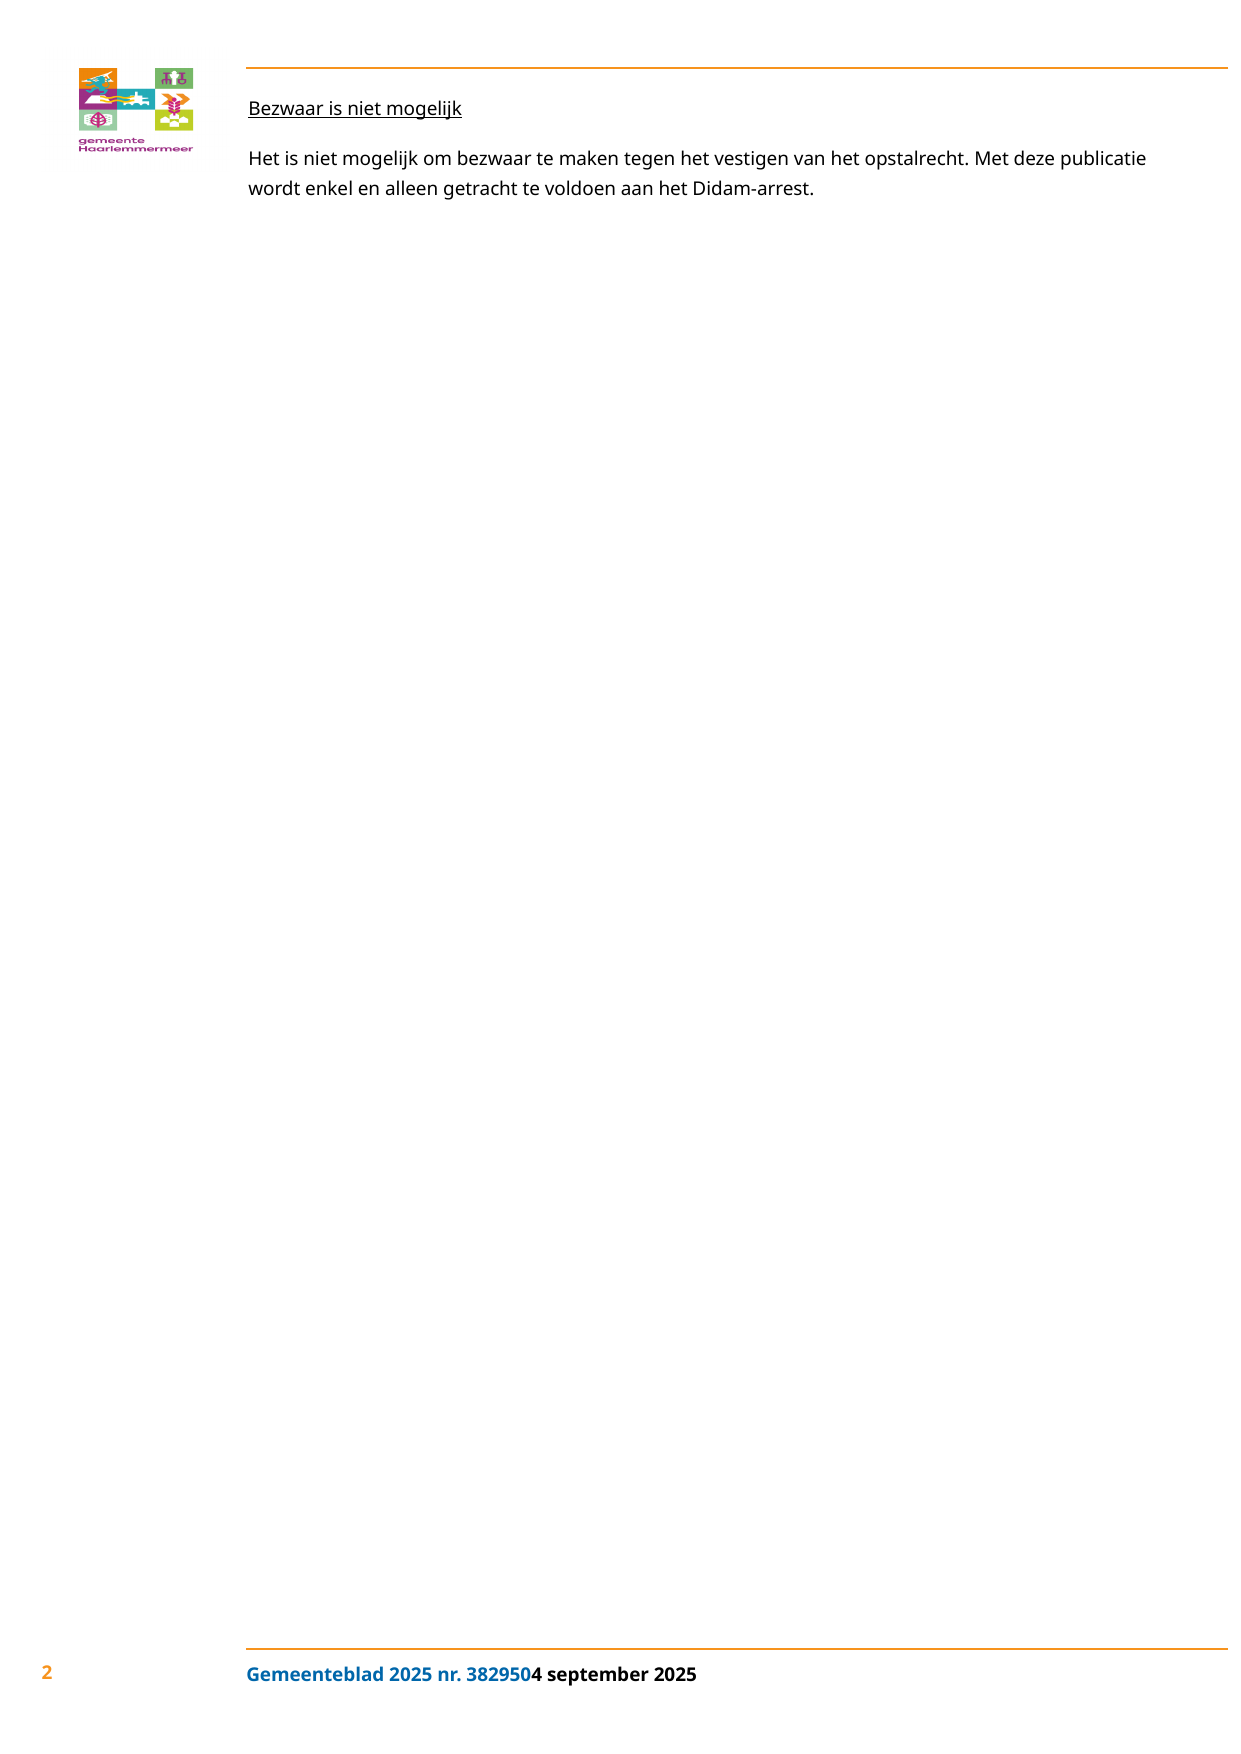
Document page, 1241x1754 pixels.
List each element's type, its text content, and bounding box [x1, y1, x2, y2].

text Bezwaar is niet mogelijk [248, 95, 1152, 121]
text Het is niet mogelijk om bezwaar te maken tegen het vestigen van het opstalrecht. Met deze publicatie wordt enkel en alleen getracht te voldoen aan het Didam-arrest. [248, 145, 1152, 201]
picture [41, 47, 231, 172]
